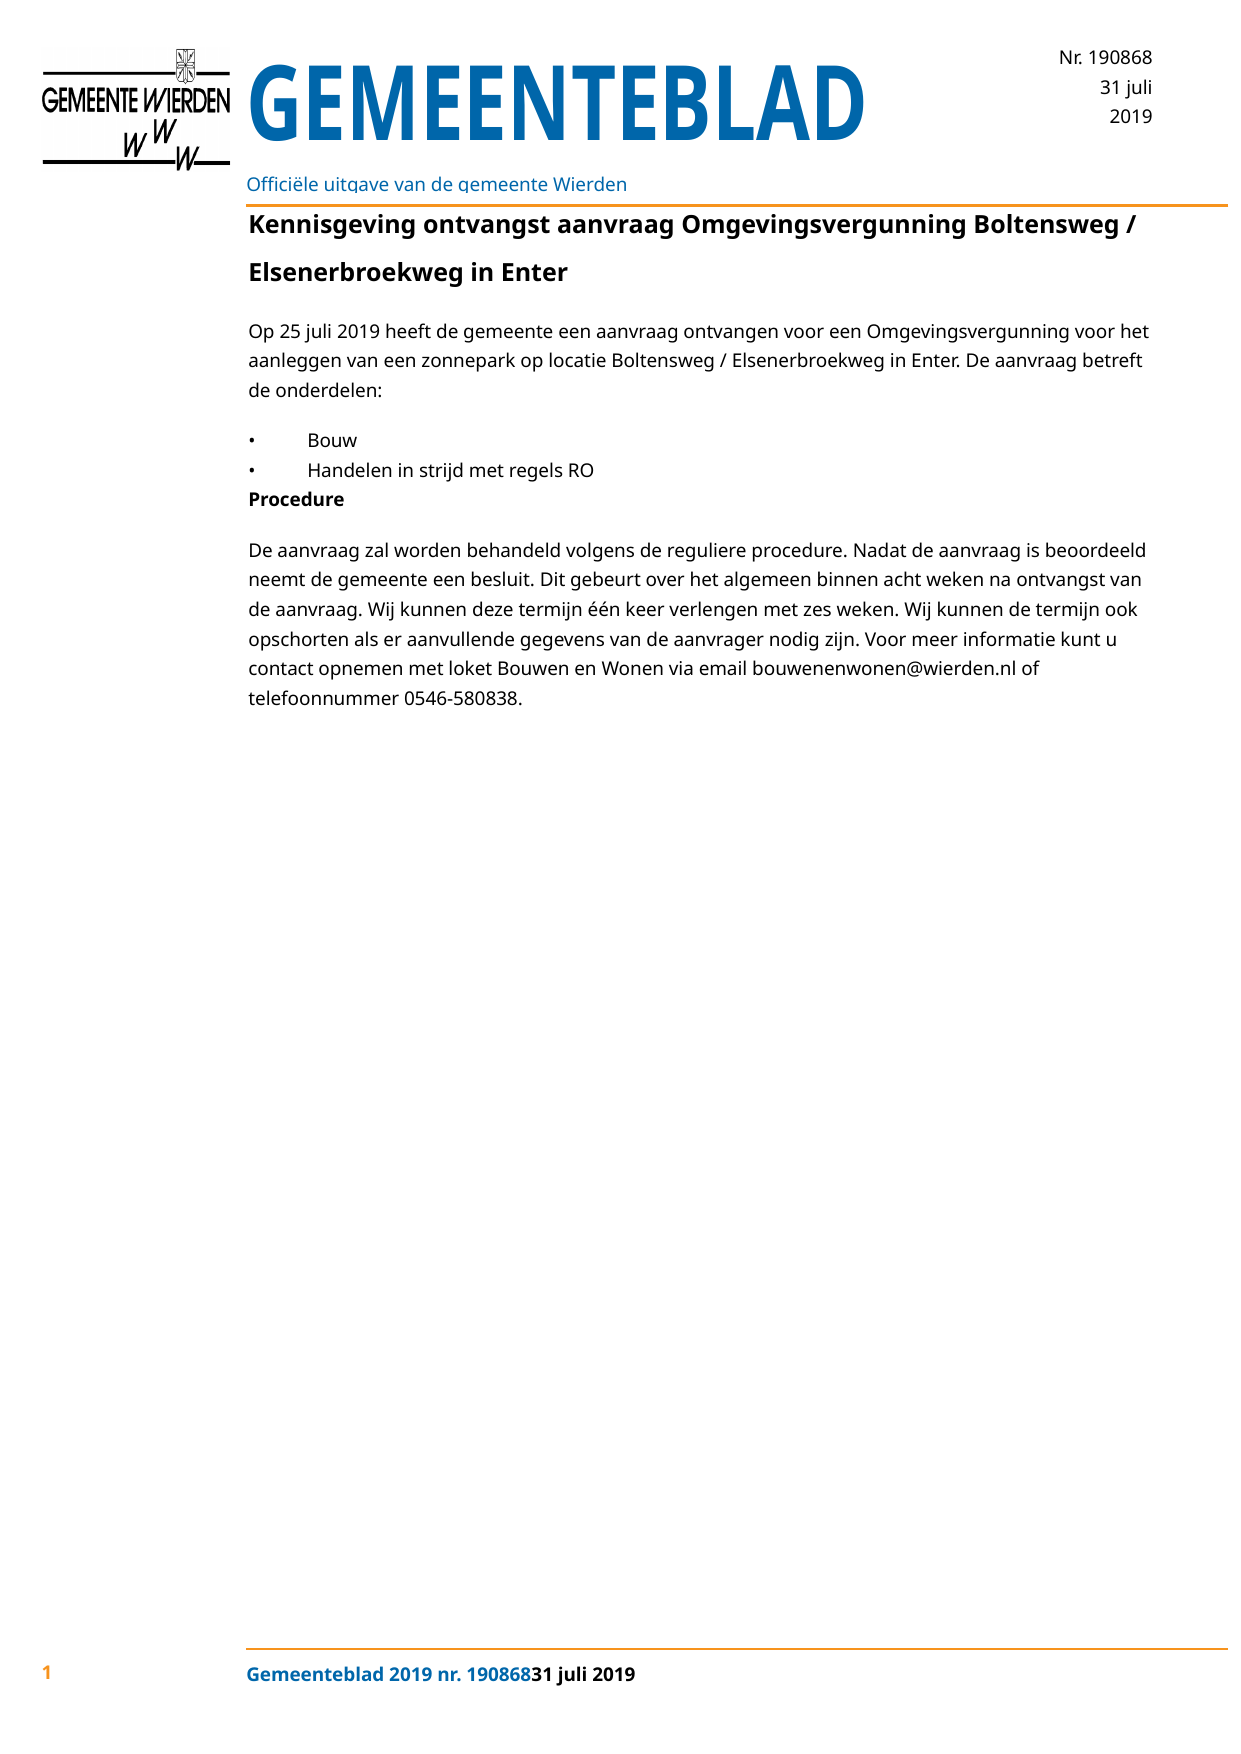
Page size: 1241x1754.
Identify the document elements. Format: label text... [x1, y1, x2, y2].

list Handelen in strijd met regels RO [248, 457, 1152, 483]
picture [41, 47, 231, 172]
text Op 25 juli 2019 heeft de gemeente een aanvraag ontvangen voor een Omgevingsvergunning voor het aanleggen van een zonnepark op locatie Boltensweg / Elsenerbroekweg in Enter. De aanvraag betreft de onderdelen: [248, 318, 1152, 403]
text Procedure [248, 487, 1152, 512]
text Kennisgeving ontvangst aanvraag Omgevingsvergunning Boltensweg / Elsenerbroekweg in Enter [248, 207, 1152, 288]
list Bouw [248, 427, 1152, 453]
text De aanvraag zal worden behandeld volgens de reguliere procedure. Nadat de aanvraag is beoordeeld neemt de gemeente een besluit. Dit gebeurt over het algemeen binnen acht weken na ontvangst van de aanvraag. Wij kunnen deze termijn één keer verlengen met zes weken. Wij kunnen de termijn ook opschorten als er aanvullende gegevens van de aanvrager nodig zijn. Voor meer informatie kunt u contact opnemen met loket Bouwen en Wonen via email bouwenenwonen@wierden.nl of telefoonnummer 0546-580838. [248, 537, 1152, 711]
